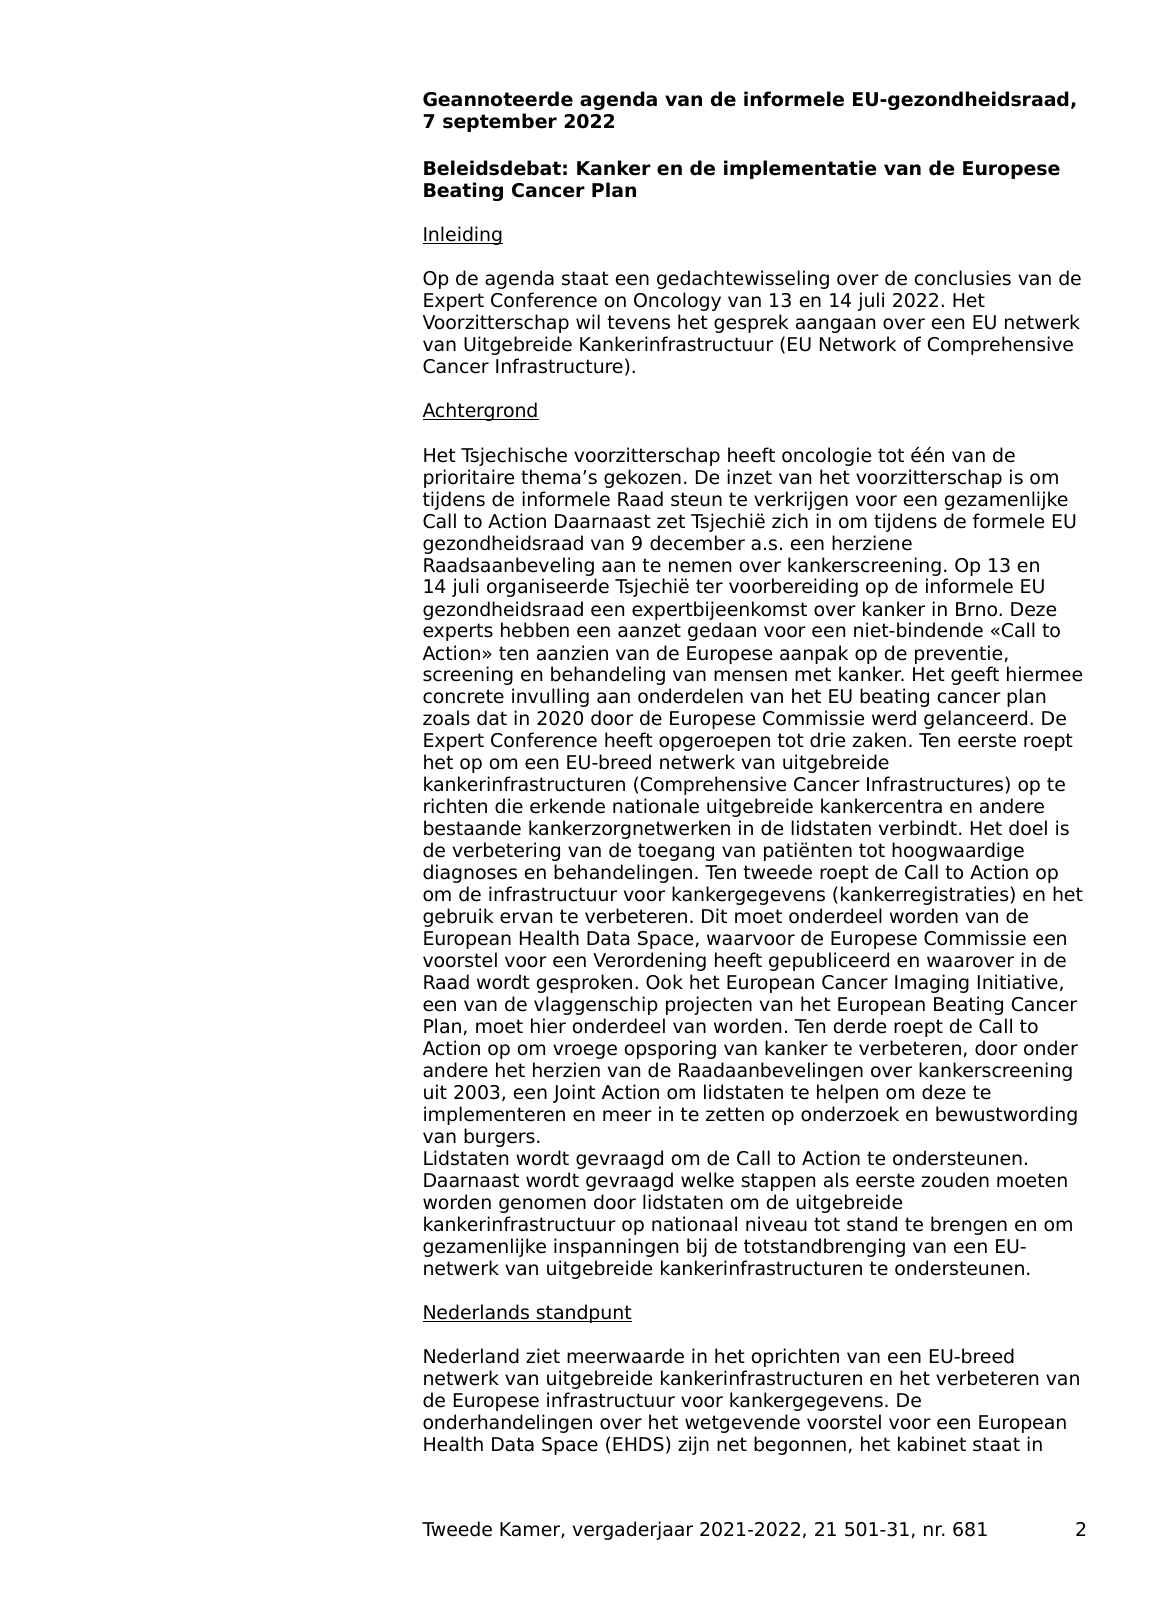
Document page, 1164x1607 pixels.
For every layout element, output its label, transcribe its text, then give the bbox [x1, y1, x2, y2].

text Het Tsjechische voorzitterschap heeft oncologie tot één van de prioritaire thema’s gekozen. De inzet van het voorzitterschap is om tijdens de informele Raad steun te verkrijgen voor een gezamenlijke Call to Action Daarnaast zet Tsjechië zich in om tijdens de formele EU gezondheidsraad van 9 december a.s. een herziene Raadsaanbeveling aan te nemen over kankerscreening. Op 13 en 14 juli organiseerde Tsjechië ter voorbereiding op de informele EU gezondheidsraad een expertbijeenkomst over kanker in Brno. Deze experts hebben een aanzet gedaan voor een niet-bindende «Call to Action» ten aanzien van de Europese aanpak op de preventie, screening en behandeling van mensen met kanker. Het geeft hiermee concrete invulling aan onderdelen van het EU beating cancer plan zoals dat in 2020 door de Europese Commissie werd gelanceerd. De Expert Conference heeft opgeroepen tot drie zaken. Ten eerste roept het op om een EU-breed netwerk van uitgebreide kankerinfrastructuren (Comprehensive Cancer Infrastructures) op te richten die erkende nationale uitgebreide kankercentra en andere bestaande kankerzorgnetwerken in de lidstaten verbindt. Het doel is de verbetering van de toegang van patiënten tot hoogwaardige diagnoses en behandelingen. Ten tweede roept de Call to Action op om de infrastructuur voor kankergegevens (kankerregistraties) en het gebruik ervan te verbeteren. Dit moet onderdeel worden van de European Health Data Space, waarvoor de Europese Commissie een voorstel voor een Verordening heeft gepubliceerd en waarover in de Raad wordt gesproken. Ook het European Cancer Imaging Initiative, een van de vlaggenschip projecten van het European Beating Cancer Plan, moet hier onderdeel van worden. Ten derde roept de Call to Action op om vroege opsporing van kanker te verbeteren, door onder andere het herzien van de Raadaanbevelingen over kankerscreening uit 2003, een Joint Action om lidstaten te helpen om deze te implementeren en meer in te zetten op onderzoek en bewustwording van burgers. [422, 444, 1087, 1148]
text Op de agenda staat een gedachtewisseling over de conclusies van de Expert Conference on Oncology van 13 en 14 juli 2022. Het Voorzitterschap wil tevens het gesprek aangaan over een EU netwerk van Uitgebreide Kankerinfrastructuur (EU Network of Comprehensive Cancer Infrastructure). [422, 268, 1087, 378]
subtitle Achtergrond [422, 400, 1087, 422]
text Lidstaten wordt gevraagd om de Call to Action te ondersteunen. Daarnaast wordt gevraagd welke stappen als eerste zouden moeten worden genomen door lidstaten om de uitgebreide kankerinfrastructuur op nationaal niveau tot stand te brengen en om gezamenlijke inspanningen bij de totstandbrenging van een EU-netwerk van uitgebreide kankerinfrastructuren te ondersteunen. [422, 1148, 1087, 1280]
subtitle Inleiding [422, 224, 1087, 246]
subtitle Geannoteerde agenda van de informele EU-gezondheidsraad, 7 september 2022 [422, 89, 1087, 133]
text Nederland ziet meerwaarde in het oprichten van een EU-breed netwerk van uitgebreide kankerinfrastructuren en het verbeteren van de Europese infrastructuur voor kankergegevens. De onderhandelingen over het wetgevende voorstel voor een European Health Data Space (EHDS) zijn net begonnen, het kabinet staat in [422, 1346, 1087, 1456]
subtitle Beleidsdebat: Kanker en de implementatie van de Europese Beating Cancer Plan [422, 158, 1087, 202]
subtitle Nederlands standpunt [422, 1302, 1087, 1324]
